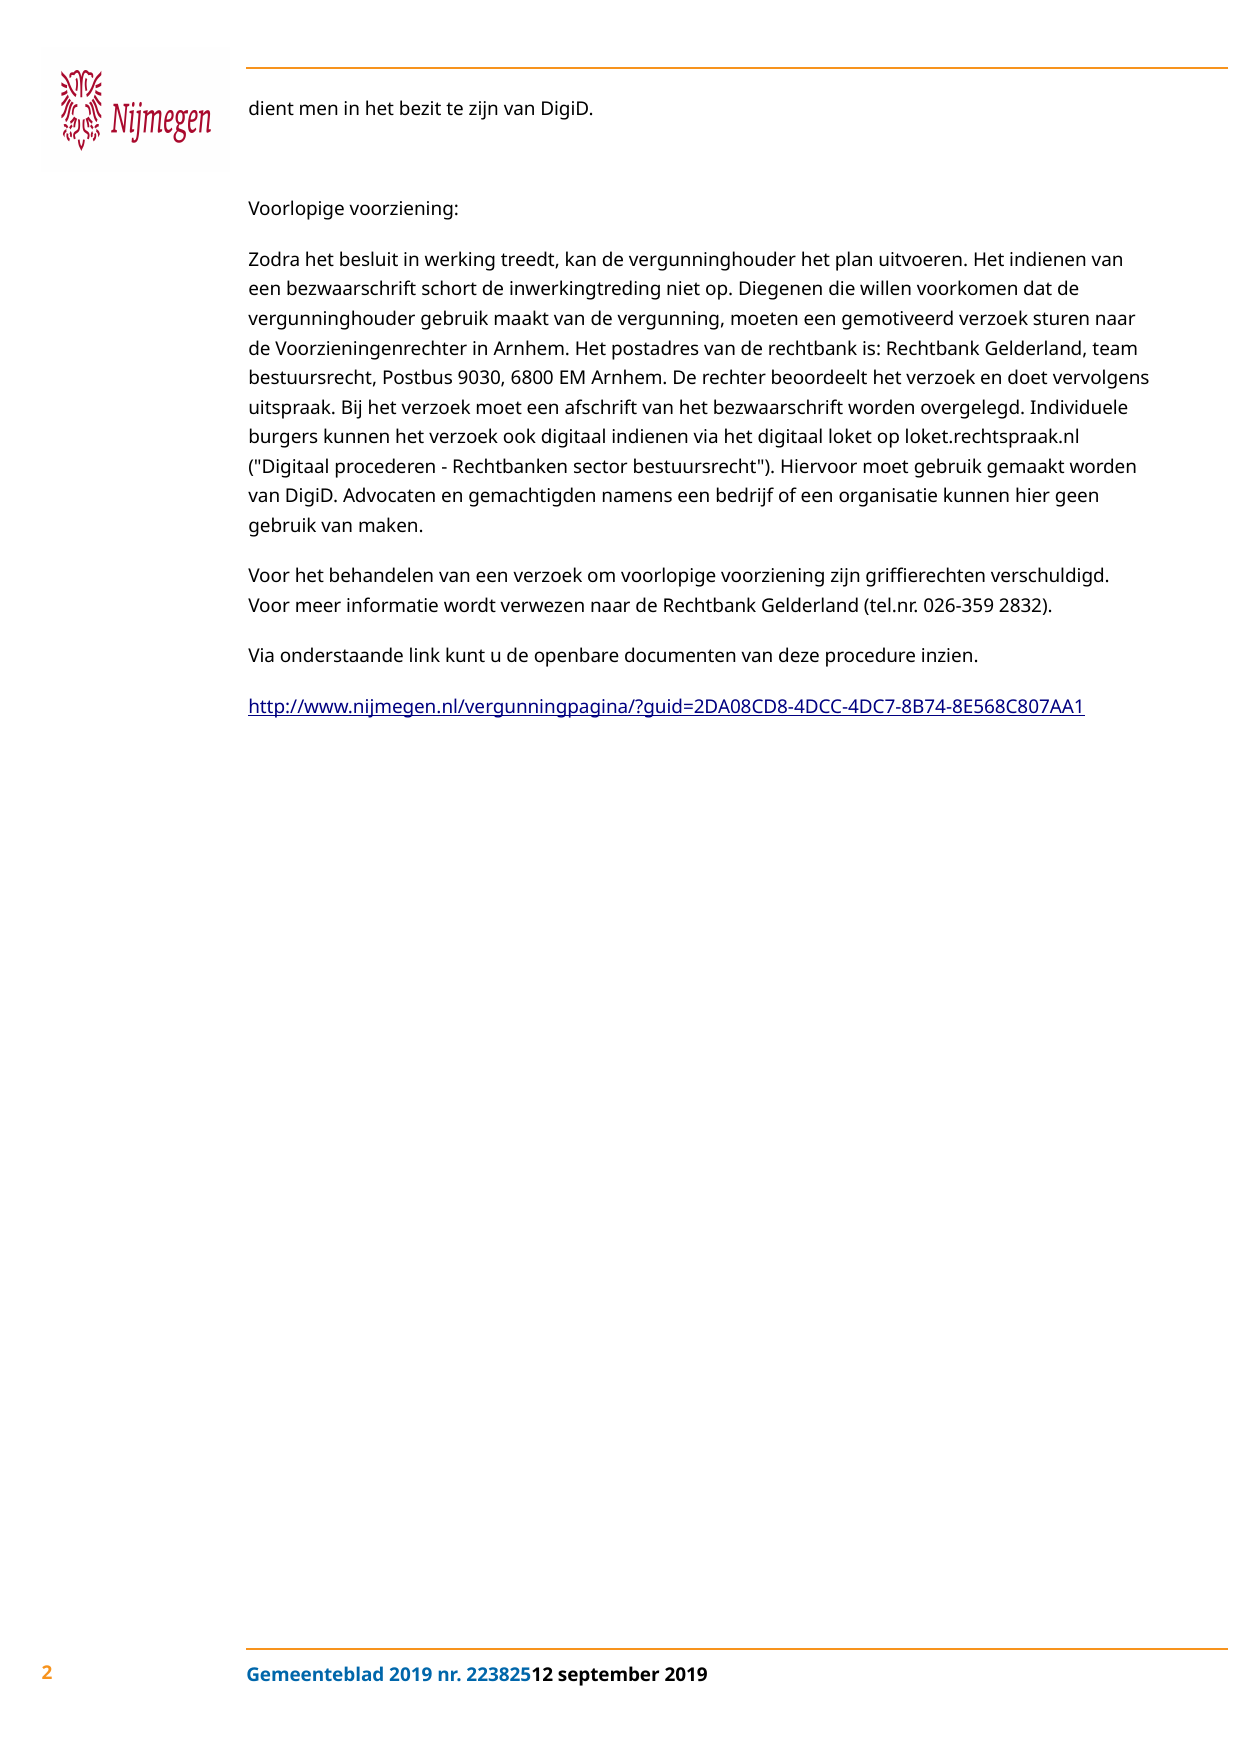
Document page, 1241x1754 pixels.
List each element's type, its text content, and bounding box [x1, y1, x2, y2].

text Via onderstaande link kunt u de openbare documenten van deze procedure inzien. [248, 643, 1152, 668]
text dient men in het bezit te zijn van DigiD. [248, 95, 1152, 121]
text Voorlopige voorziening: [248, 196, 1152, 221]
text http://www.nijmegen.nl/vergunningpagina/?guid=2DA08CD8-4DCC-4DC7-8B74-8E568C807AA1 [248, 693, 1152, 719]
picture [41, 47, 231, 172]
text Voor het behandelen van een verzoek om voorlopige voorziening zijn griffierechten verschuldigd. Voor meer informatie wordt verwezen naar de Rechtbank Gelderland (tel.nr. 026-359 2832). [248, 563, 1152, 618]
text Zodra het besluit in werking treedt, kan de vergunninghouder het plan uitvoeren. Het indienen van een bezwaarschrift schort de inwerkingtreding niet op. Diegenen die willen voorkomen dat de vergunninghouder gebruik maakt van de vergunning, moeten een gemotiveerd verzoek sturen naar de Voorzieningenrechter in Arnhem. Het postadres van de rechtbank is: Rechtbank Gelderland, team bestuursrecht, Postbus 9030, 6800 EM Arnhem. De rechter beoordeelt het verzoek en doet vervolgens uitspraak. Bij het verzoek moet een afschrift van het bezwaarschrift worden overgelegd. Individuele burgers kunnen het verzoek ook digitaal indienen via het digitaal loket op loket.rechtspraak.nl ("Digitaal procederen - Rechtbanken sector bestuursrecht"). Hiervoor moet gebruik gemaakt worden van DigiD. Advocaten en gemachtigden namens een bedrijf of een organisatie kunnen hier geen gebruik van maken. [248, 246, 1152, 538]
